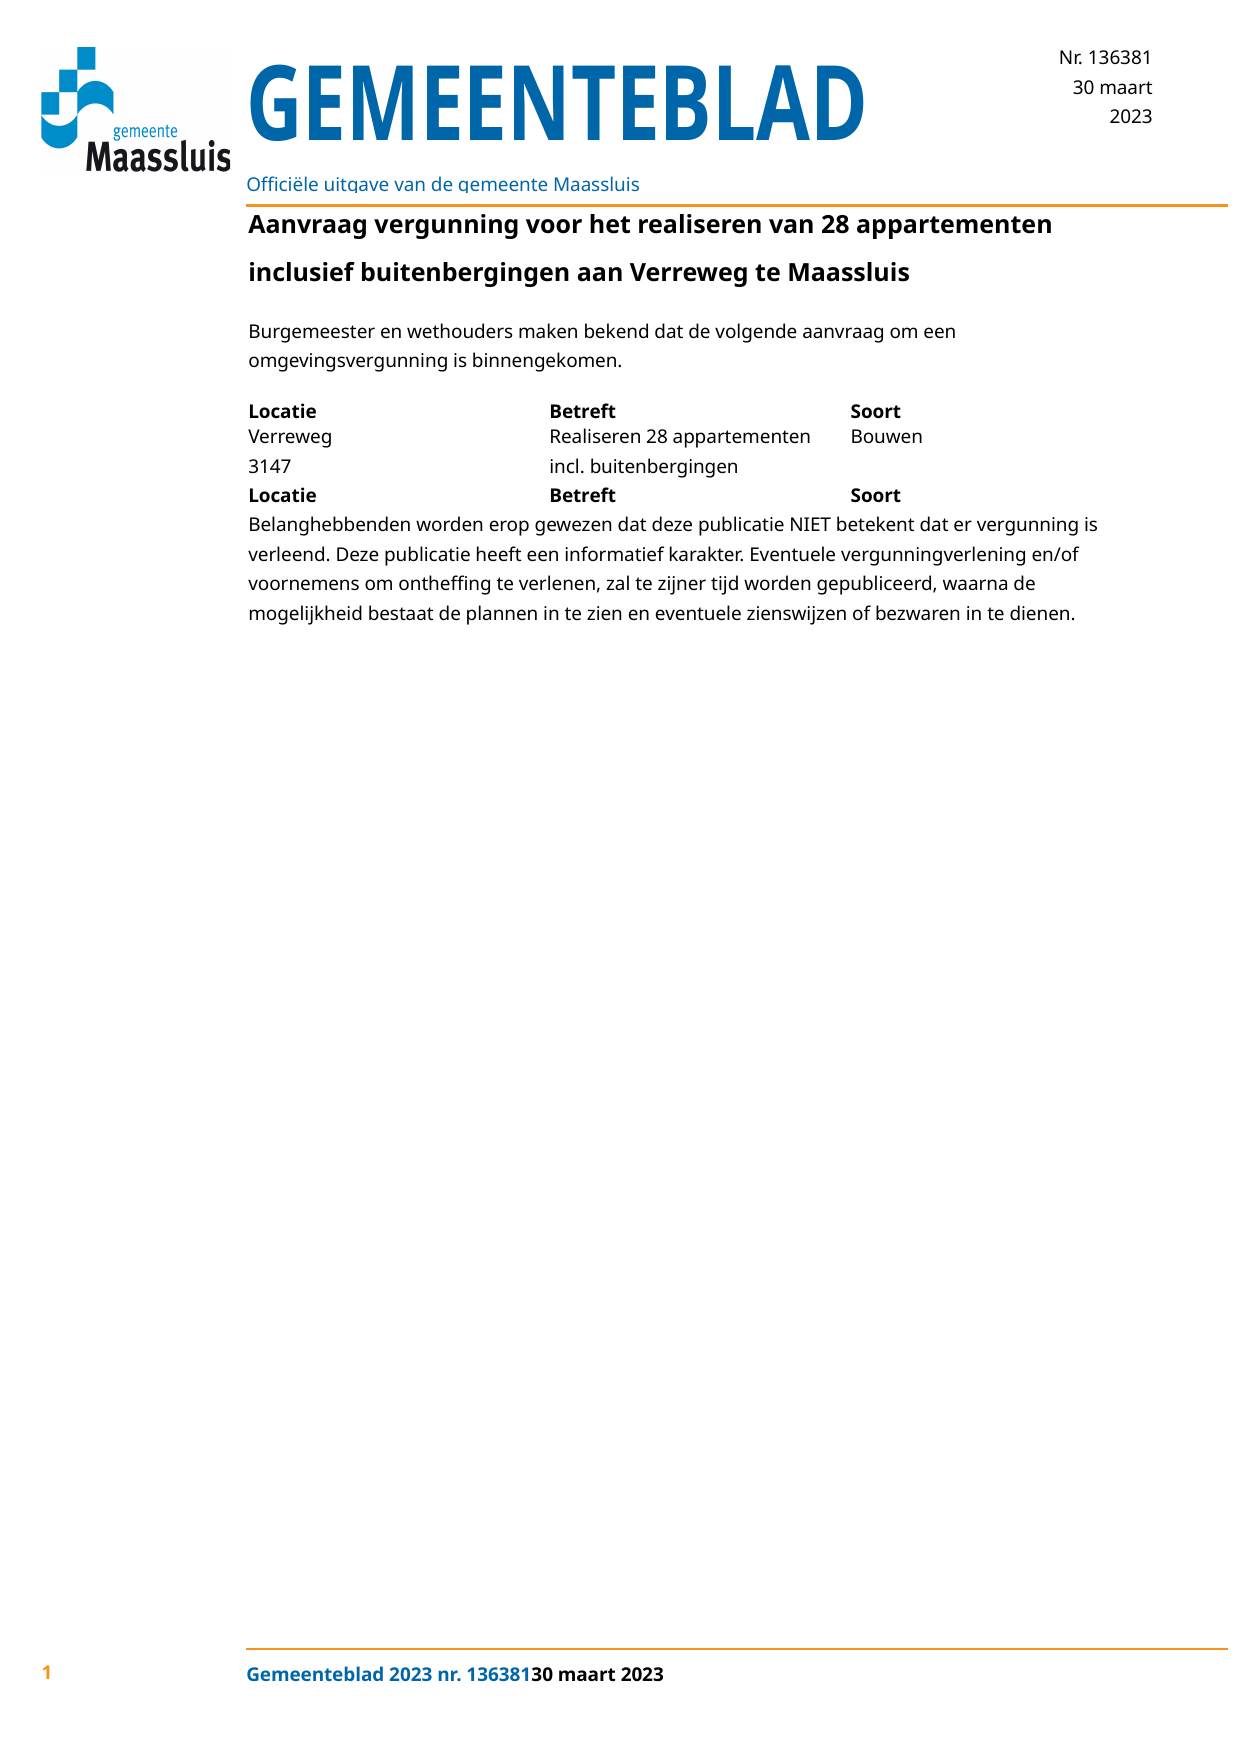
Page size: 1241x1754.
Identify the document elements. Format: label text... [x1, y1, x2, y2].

table_header Soort [850, 398, 1152, 424]
text Burgemeester en wethouders maken bekend dat de volgende aanvraag om een omgevingsvergunning is binnengekomen. [248, 318, 1152, 373]
table_header Betreft [549, 398, 850, 424]
table_header Soort [850, 483, 1152, 508]
table_cell Bouwen [850, 424, 1152, 479]
table_header Betreft [549, 483, 850, 508]
picture [41, 47, 77, 92]
table_header Locatie [248, 483, 549, 508]
table_header Locatie [248, 398, 549, 424]
picture [41, 47, 231, 172]
table_cell Verreweg 3147 [248, 424, 549, 479]
table_cell Realiseren 28 appartementen incl. buitenbergingen [549, 424, 850, 479]
text Aanvraag vergunning voor het realiseren van 28 appartementen inclusief buitenbergingen aan Verreweg te Maassluis [248, 207, 1152, 288]
text Belanghebbenden worden erop gewezen dat deze publicatie NIET betekent dat er vergunning is verleend. Deze publicatie heeft een informatief karakter. Eventuele vergunningverlening en/of voornemens om ontheffing te verlenen, zal te zijner tijd worden gepubliceerd, waarna de mogelijkheid bestaat de plannen in te zien en eventuele zienswijzen of bezwaren in te dienen. [248, 511, 1152, 626]
